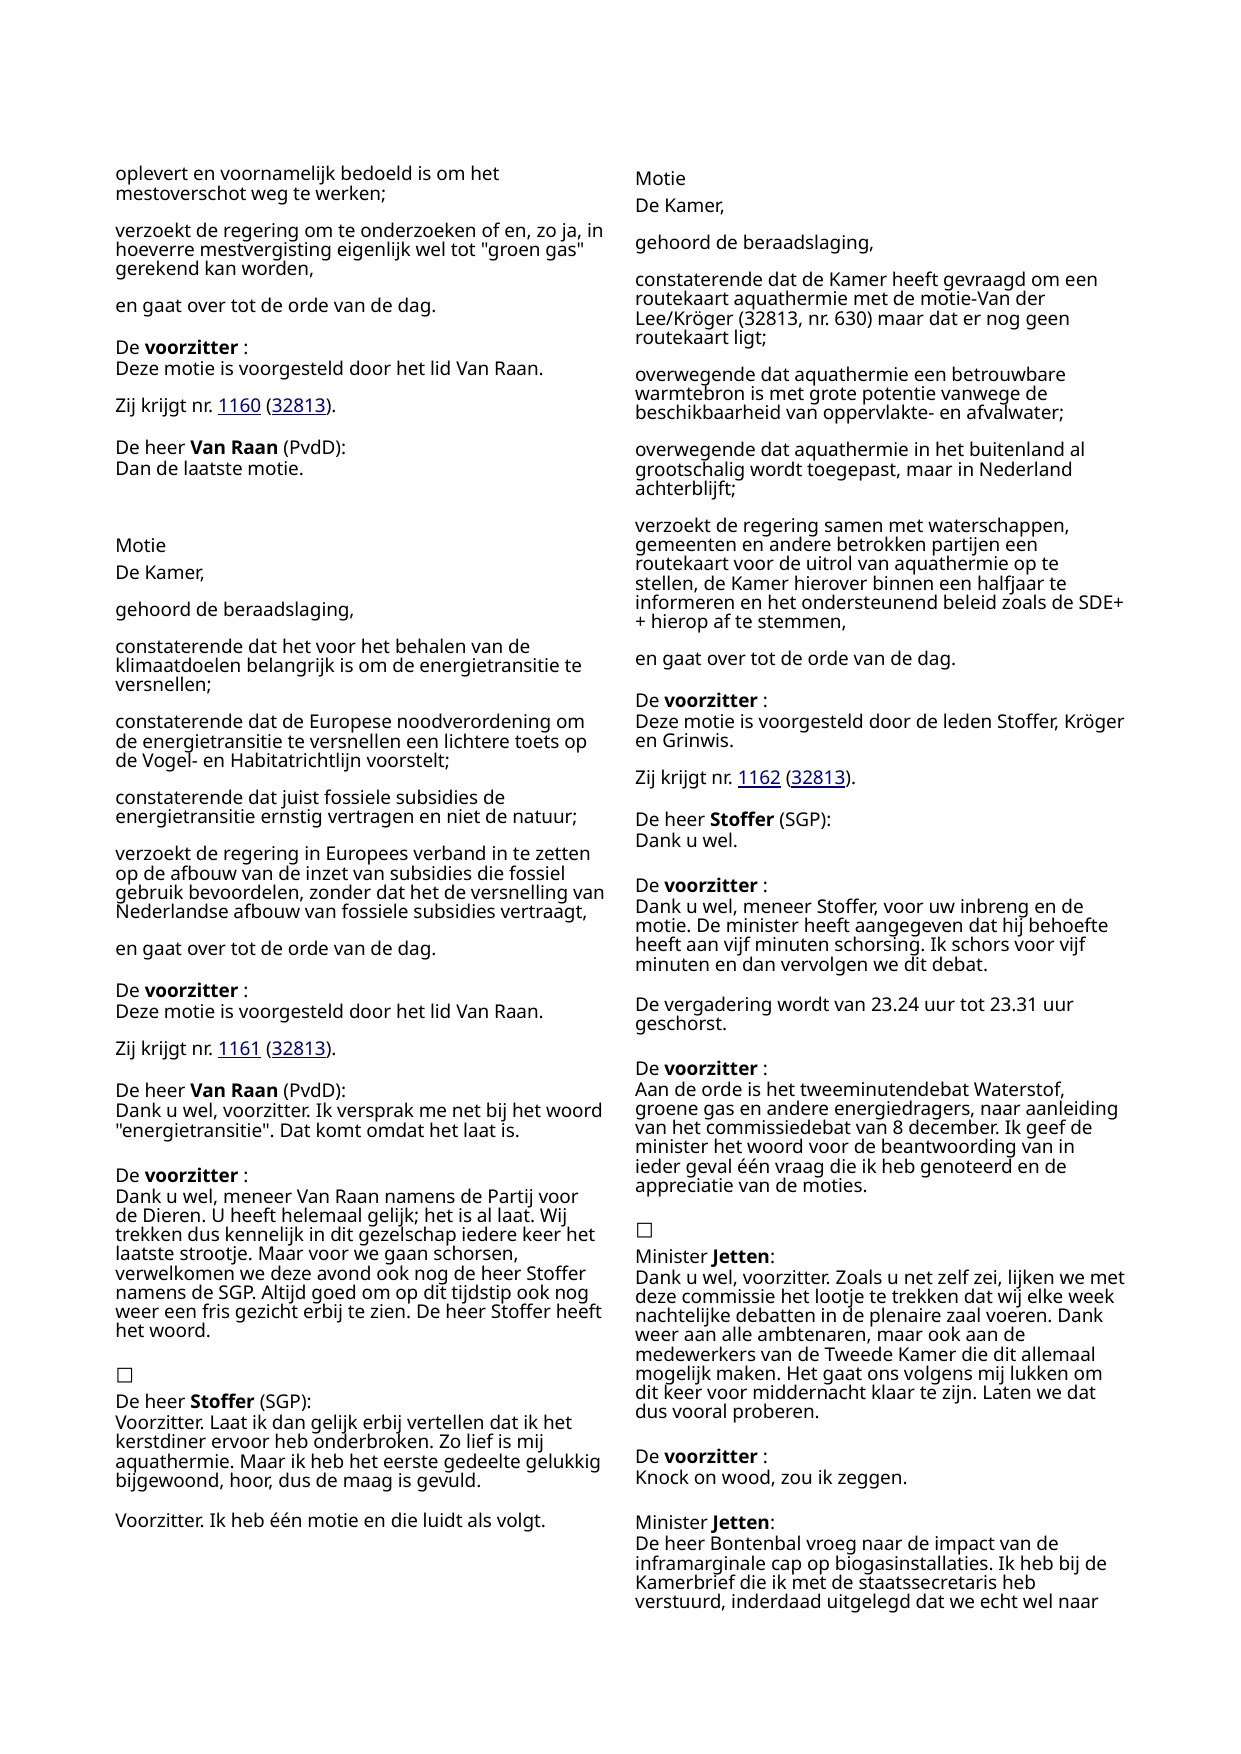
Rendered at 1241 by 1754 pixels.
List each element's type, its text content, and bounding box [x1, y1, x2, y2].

text Knock on wood, zou ik zeggen. [635, 1469, 1125, 1489]
text Motie [635, 165, 1125, 191]
text Deze motie is voorgesteld door de leden Stoffer, Kröger en Grinwis. [635, 713, 1125, 751]
text verzoekt de regering om te onderzoeken of en, zo ja, in hoeverre mestvergisting eigenlijk wel tot "groen gas" gerekend kan worden, [115, 222, 605, 279]
text overwegende dat aquathermie een betrouwbare warmtebron is met grote potentie vanwege de beschikbaarheid van oppervlakte- en afvalwater; [635, 366, 1125, 423]
text Dank u wel. [635, 832, 1125, 851]
text De voorzitter : [635, 1055, 1125, 1081]
text constaterende dat het voor het behalen van de klimaatdoelen belangrijk is om de energietransitie te versnellen; [115, 638, 605, 696]
text Zij krijgt nr. 1162 (32813). [635, 769, 1125, 788]
text Aan de orde is het tweeminutendebat Waterstof, groene gas en andere energiedragers, naar aanleiding van het commissiedebat van 8 december. Ik geef de minister het woord voor de beantwoording van in ieder geval één vraag die ik heb genoteerd en de appreciatie van de moties. [635, 1081, 1125, 1196]
text Voorzitter. Laat ik dan gelijk erbij vertellen dat ik het kerstdiner ervoor heb onderbroken. Zo lief is mij aquathermie. Maar ik heb het eerste gedeelte gelukkig bijgewoond, hoor, dus de maag is gevuld. [115, 1414, 605, 1491]
text Minister Jetten: [635, 1243, 1125, 1269]
text De heer Stoffer (SGP): [115, 1388, 605, 1414]
text De heer Van Raan (PvdD): [115, 1077, 605, 1102]
text Dank u wel, meneer Van Raan namens de Partij voor de Dieren. U heeft helemaal gelijk; het is al laat. Wij trekken dus kennelijk in dit gezelschap iedere keer het laatste strootje. Maar voor we gaan schorsen, verwelkomen we deze avond ook nog de heer Stoffer namens de SGP. Altijd goed om op dit tijdstip ook nog weer een fris gezicht erbij te zien. De heer Stoffer heeft het woord. [115, 1188, 605, 1342]
text De Kamer, [635, 197, 1125, 216]
text Zij krijgt nr. 1161 (32813). [115, 1040, 605, 1059]
text constaterende dat de Europese noodverordening om de energietransitie te versnellen een lichtere toets op de Vogel- en Habitatrichtlijn voorstelt; [115, 713, 605, 771]
text gehoord de beraadslaging, [635, 234, 1125, 253]
text De heer Stoffer (SGP): [635, 806, 1125, 832]
text De Kamer, [115, 564, 605, 583]
text Dank u wel, voorzitter. Zoals u net zelf zei, lijken we met deze commissie het lootje te trekken dat wij elke week nachtelijke debatten in de plenaire zaal voeren. Dank weer aan alle ambtenaren, maar ook aan de medewerkers van de Tweede Kamer die dit allemaal mogelijk maken. Het gaat ons volgens mij lukken om dit keer voor middernacht klaar te zijn. Laten we dat dus vooral proberen. [635, 1269, 1125, 1423]
text Minister Jetten: [635, 1509, 1125, 1535]
text De voorzitter : [115, 334, 605, 360]
text De voorzitter : [115, 977, 605, 1003]
text De heer Bontenbal vroeg naar de impact van de inframarginale cap op biogasinstallaties. Ik heb bij de Kamerbrief die ik met de staatssecretaris heb verstuurd, inderdaad uitgelegd dat we echt wel naar [635, 1535, 1125, 1612]
text overwegende dat aquathermie in het buitenland al grootschalig wordt toegepast, maar in Nederland achterblijft; [635, 441, 1125, 499]
text Dank u wel, meneer Stoffer, voor uw inbreng en de motie. De minister heeft aangegeven dat hij behoefte heeft aan vijf minuten schorsing. Ik schors voor vijf minuten en dan vervolgen we dit debat. [635, 898, 1125, 975]
text Deze motie is voorgesteld door het lid Van Raan. [115, 360, 605, 379]
text Voorzitter. Ik heb één motie en die luidt als volgt. [115, 1512, 605, 1531]
text Zij krijgt nr. 1160 (32813). [115, 397, 605, 416]
text De vergadering wordt van 23.24 uur tot 23.31 uur geschorst. [635, 996, 1125, 1034]
text en gaat over tot de orde van de dag. [115, 940, 605, 959]
text De voorzitter : [635, 1444, 1125, 1469]
text Dan de laatste motie. [115, 459, 605, 479]
text De voorzitter : [115, 1162, 605, 1188]
text verzoekt de regering in Europees verband in te zetten op de afbouw van de inzet van subsidies die fossiel gebruik bevoordelen, zonder dat het de versnelling van Nederlandse afbouw van fossiele subsidies vertraagt, [115, 845, 605, 922]
text constaterende dat juist fossiele subsidies de energietransitie ernstig vertragen en niet de natuur; [115, 789, 605, 827]
text Motie [115, 532, 605, 558]
text en gaat over tot de orde van de dag. [635, 650, 1125, 669]
text en gaat over tot de orde van de dag. [115, 297, 605, 316]
text De voorzitter : [635, 872, 1125, 898]
text verzoekt de regering samen met waterschappen, gemeenten en andere betrokken partijen een routekaart voor de uitrol van aquathermie op te stellen, de Kamer hierover binnen een halfjaar te informeren en het ondersteunend beleid zoals de SDE++ hierop af te stemmen, [635, 517, 1125, 632]
text ⬜ [115, 1363, 605, 1388]
text oplevert en voornamelijk bedoeld is om het mestoverschot weg te werken; [115, 165, 605, 204]
text gehoord de beraadslaging, [115, 601, 605, 620]
text De voorzitter : [635, 687, 1125, 713]
text Deze motie is voorgesteld door het lid Van Raan. [115, 1003, 605, 1022]
text De heer Van Raan (PvdD): [115, 434, 605, 459]
text Dank u wel, voorzitter. Ik versprak me net bij het woord "energietransitie". Dat komt omdat het laat is. [115, 1102, 605, 1141]
text ⬜ [635, 1217, 1125, 1243]
text constaterende dat de Kamer heeft gevraagd om een routekaart aquathermie met de motie-Van der Lee/Kröger (32813, nr. 630) maar dat er nog geen routekaart ligt; [635, 271, 1125, 348]
